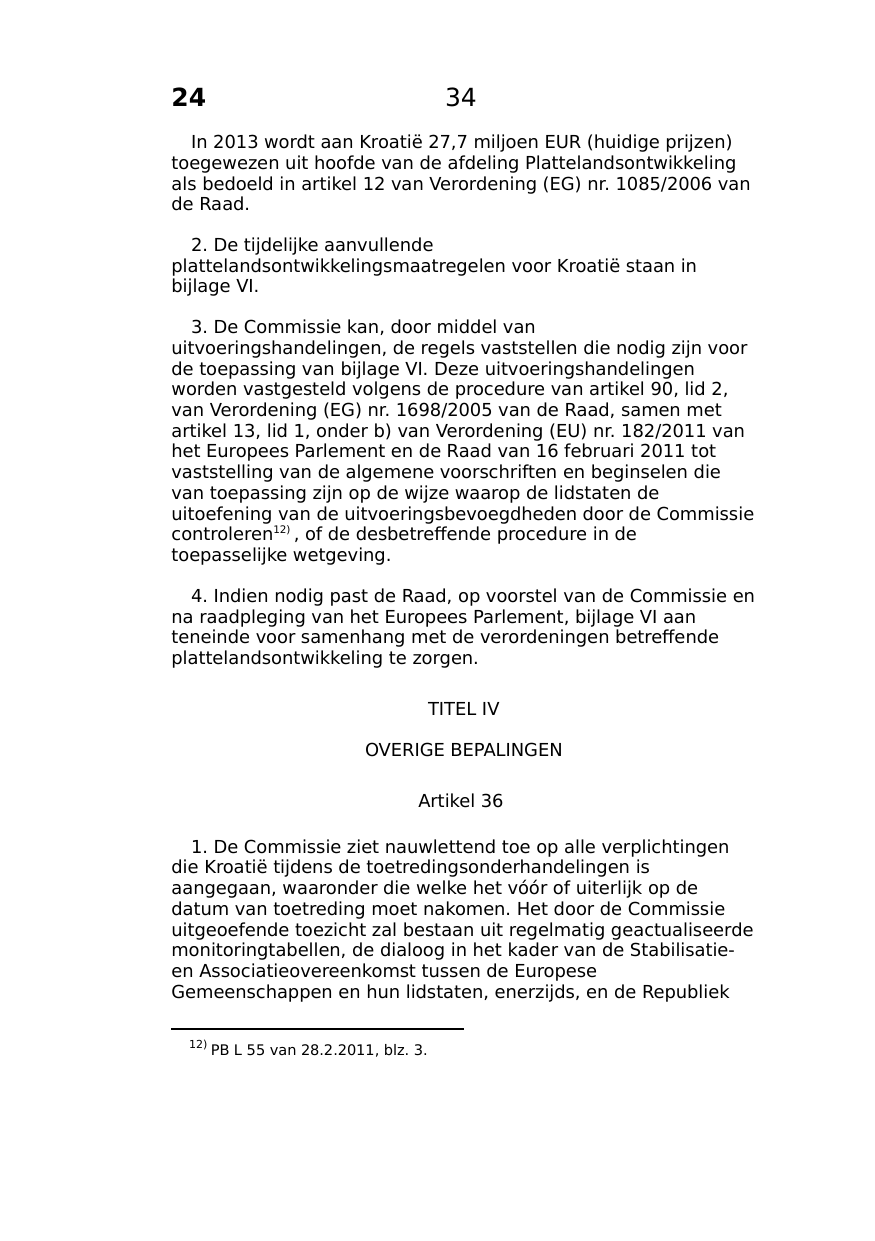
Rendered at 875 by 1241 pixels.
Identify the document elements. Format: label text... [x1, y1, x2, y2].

text PB L 55 van 28.2.2011, blz. 3. [171, 1038, 756, 1060]
text In 2013 wordt aan Kroatië 27,7 miljoen EUR (huidige prijzen) toegewezen uit hoofde van de afdeling Plattelandsontwikkeling als bedoeld in artikel 12 van Verordening (EG) nr. 1085/2006 van de Raad. [171, 132, 756, 215]
text 1. De Commissie ziet nauwlettend toe op alle verplichtingen die Kroatië tijdens de toetredingsonderhandelingen is aangegaan, waaronder die welke het vóór of uiterlijk op de datum van toetreding moet nakomen. Het door de Commissie uitgeoefende toezicht zal bestaan uit regelmatig geactualiseerde monitoringtabellen, de dialoog in het kader van de Stabilisatie- en Associatieovereenkomst tussen de Europese Gemeenschappen en hun lidstaten, enerzijds, en de Republiek [171, 837, 756, 1002]
text 4. Indien nodig past de Raad, op voorstel van de Commissie en na raadpleging van het Europees Parlement, bijlage VI aan teneinde voor samenhang met de verordeningen betreffende plattelandsontwikkeling te zorgen. [171, 586, 756, 669]
subtitle TITEL IV OVERIGE BEPALINGEN [171, 699, 756, 761]
text 2. De tijdelijke aanvullende plattelandsontwikkelingsmaatregelen voor Kroatië staan in bijlage VI. [171, 235, 756, 297]
subtitle Artikel 36 [171, 791, 756, 812]
text 3. De Commissie kan, door middel van uitvoeringshandelingen, de regels vaststellen die nodig zijn voor de toepassing van bijlage VI. Deze uitvoeringshandelingen worden vastgesteld volgens de procedure van artikel 90, lid 2, van Verordening (EG) nr. 1698/2005 van de Raad, samen met artikel 13, lid 1, onder b) van Verordening (EU) nr. 182/2011 van het Europees Parlement en de Raad van 16 februari 2011 tot vaststelling van de algemene voorschriften en beginselen die van toepassing zijn op de wijze waarop de lidstaten de uitoefening van de uitvoeringsbevoegdheden door de Commissie controleren, of de desbetreffende procedure in de toepasselijke wetgeving. [171, 317, 756, 566]
